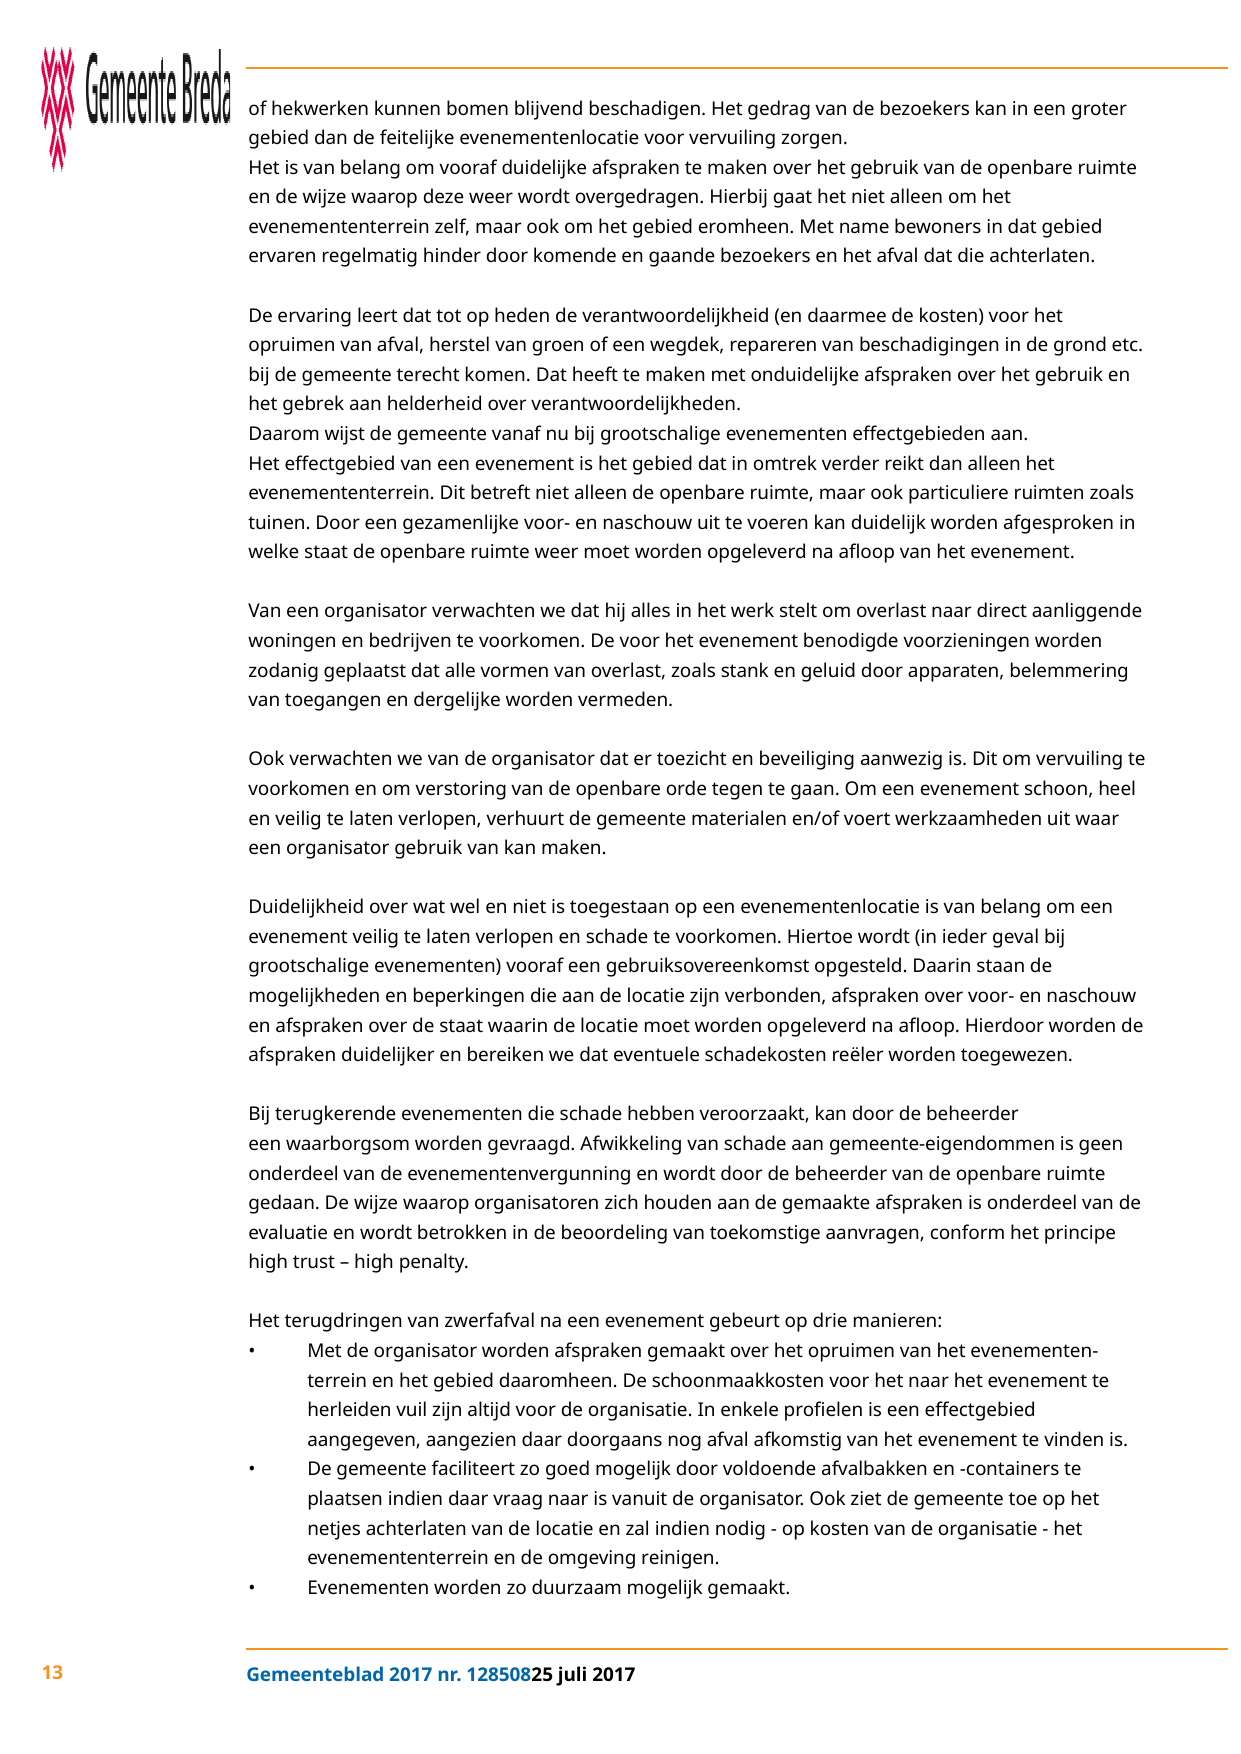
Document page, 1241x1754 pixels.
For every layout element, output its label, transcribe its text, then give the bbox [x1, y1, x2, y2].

text Het is van belang om vooraf duidelijke afspraken te maken over het gebruik van de openbare ruimte en de wijze waarop deze weer wordt overgedragen. Hierbij gaat het niet alleen om het evenemententerrein zelf, maar ook om het gebied eromheen. Met name bewoners in dat gebied ervaren regelmatig hinder door komende en gaande bezoekers en het afval dat die achterlaten. [248, 154, 1152, 268]
text Het effectgebied van een evenement is het gebied dat in omtrek verder reikt dan alleen het evenemententerrein. Dit betreft niet alleen de openbare ruimte, maar ook particuliere ruimten zoals tuinen. Door een gezamenlijke voor- en naschouw uit te voeren kan duidelijk worden afgesproken in welke staat de openbare ruimte weer moet worden opgeleverd na afloop van het evenement. [248, 450, 1152, 564]
text een waarborgsom worden gevraagd. Afwikkeling van schade aan gemeente-eigendommen is geen onderdeel van de evenementenvergunning en wordt door de beheerder van de openbare ruimte gedaan. De wijze waarop organisatoren zich houden aan de gemaakte afspraken is onderdeel van de evaluatie en wordt betrokken in de beoordeling van toekomstige aanvragen, conform het principe high trust – high penalty. [248, 1130, 1152, 1274]
text Daarom wijst de gemeente vanaf nu bij grootschalige evenementen effectgebieden aan. [248, 420, 1152, 446]
text Ook verwachten we van de organisator dat er toezicht en beveiliging aanwezig is. Dit om vervuiling te voorkomen en om verstoring van de openbare orde tegen te gaan. Om een evenement schoon, heel en veilig te laten verlopen, verhuurt de gemeente materialen en/of voert werkzaamheden uit waar een organisator gebruik van kan maken. [248, 746, 1152, 860]
list Met de organisator worden afspraken gemaakt over het opruimen van het evenementen- terrein en het gebied daaromheen. De schoonmaakkosten voor het naar het evenement te herleiden vuil zijn altijd voor de organisatie. In enkele profielen is een effectgebied aangegeven, aangezien daar doorgaans nog afval afkomstig van het evenement te vinden is. [248, 1337, 1152, 1452]
text Van een organisator verwachten we dat hij alles in het werk stelt om overlast naar direct aanliggende woningen en bedrijven te voorkomen. De voor het evenement benodigde voorzieningen worden zodanig geplaatst dat alle vormen van overlast, zoals stank en geluid door apparaten, belemmering van toegangen en dergelijke worden vermeden. [248, 598, 1152, 712]
text Duidelijkheid over wat wel en niet is toegestaan op een evenementenlocatie is van belang om een evenement veilig te laten verlopen en schade te voorkomen. Hiertoe wordt (in ieder geval bij grootschalige evenementen) vooraf een gebruiksovereenkomst opgesteld. Daarin staan de mogelijkheden en beperkingen die aan de locatie zijn verbonden, afspraken over voor- en naschouw en afspraken over de staat waarin de locatie moet worden opgeleverd na afloop. Hierdoor worden de afspraken duidelijker en bereiken we dat eventuele schadekosten reëler worden toegewezen. [248, 893, 1152, 1067]
text Het terugdringen van zwerfafval na een evenement gebeurt op drie manieren: [248, 1308, 1152, 1333]
list Evenementen worden zo duurzaam mogelijk gemaakt. [248, 1574, 1152, 1600]
text of hekwerken kunnen bomen blijvend beschadigen. Het gedrag van de bezoekers kan in een groter gebied dan de feitelijke evenementenlocatie voor vervuiling zorgen. [248, 95, 1152, 150]
text Bij terugkerende evenementen die schade hebben veroorzaakt, kan door de beheerder [248, 1101, 1152, 1126]
picture [41, 47, 231, 172]
list De gemeente faciliteert zo goed mogelijk door voldoende afvalbakken en -containers te plaatsen indien daar vraag naar is vanuit de organisator. Ook ziet de gemeente toe op het netjes achterlaten van de locatie en zal indien nodig - op kosten van de organisatie - het evenemententerrein en de omgeving reinigen. [248, 1456, 1152, 1570]
text De ervaring leert dat tot op heden de verantwoordelijkheid (en daarmee de kosten) voor het opruimen van afval, herstel van groen of een wegdek, repareren van beschadigingen in de grond etc. bij de gemeente terecht komen. Dat heeft te maken met onduidelijke afspraken over het gebruik en het gebrek aan helderheid over verantwoordelijkheden. [248, 302, 1152, 416]
